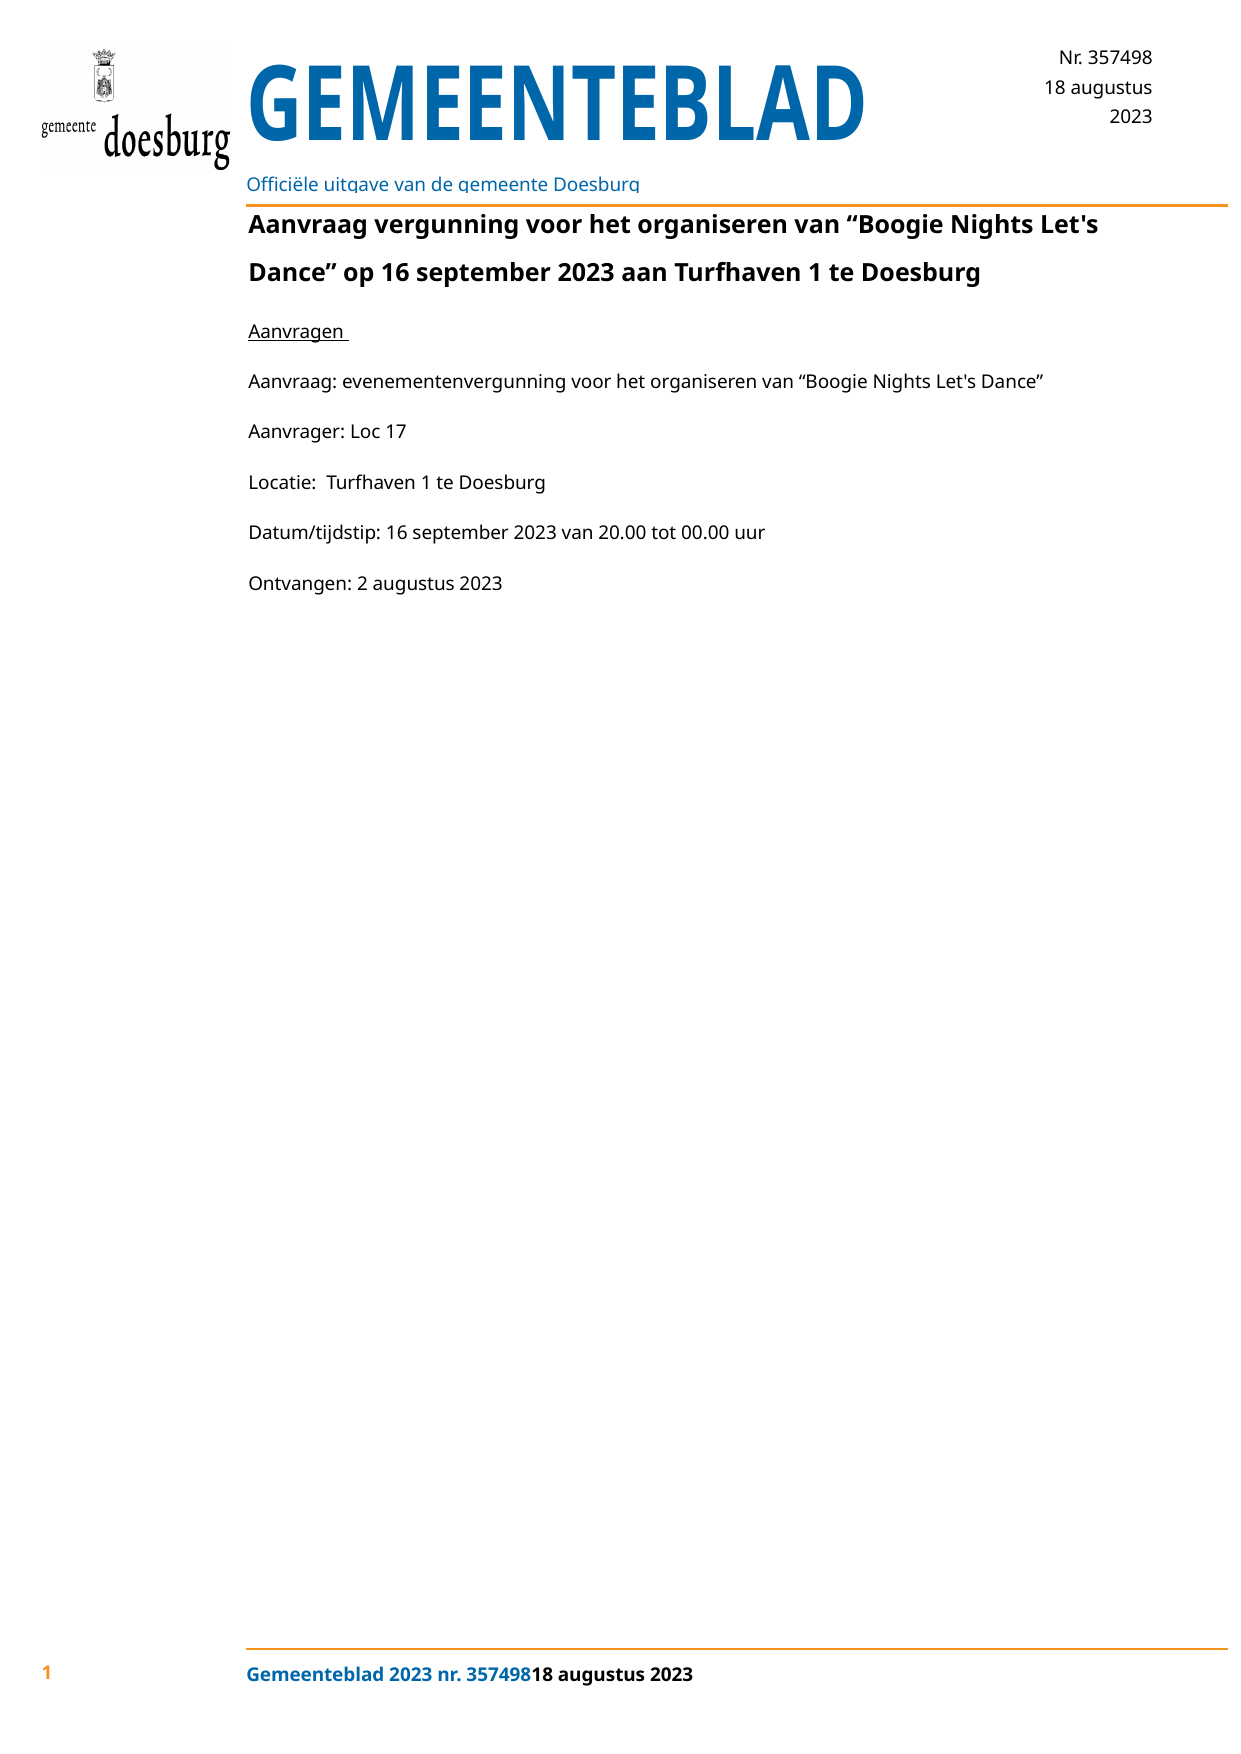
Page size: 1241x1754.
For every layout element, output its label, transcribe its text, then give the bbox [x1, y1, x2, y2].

text Ontvangen: 2 augustus 2023 [248, 570, 1152, 596]
text Aanvragen [248, 318, 1152, 344]
text Datum/tijdstip: 16 september 2023 van 20.00 tot 00.00 uur [248, 519, 1152, 545]
text Aanvraag vergunning voor het organiseren van “Boogie Nights Let's Dance” op 16 september 2023 aan Turfhaven 1 te Doesburg [248, 207, 1152, 288]
text Aanvraag: evenementenvergunning voor het organiseren van “Boogie Nights Let's Dance” [248, 368, 1152, 394]
picture [41, 47, 231, 172]
text Locatie: Turfhaven 1 te Doesburg [248, 469, 1152, 495]
text Aanvrager: Loc 17 [248, 419, 1152, 444]
